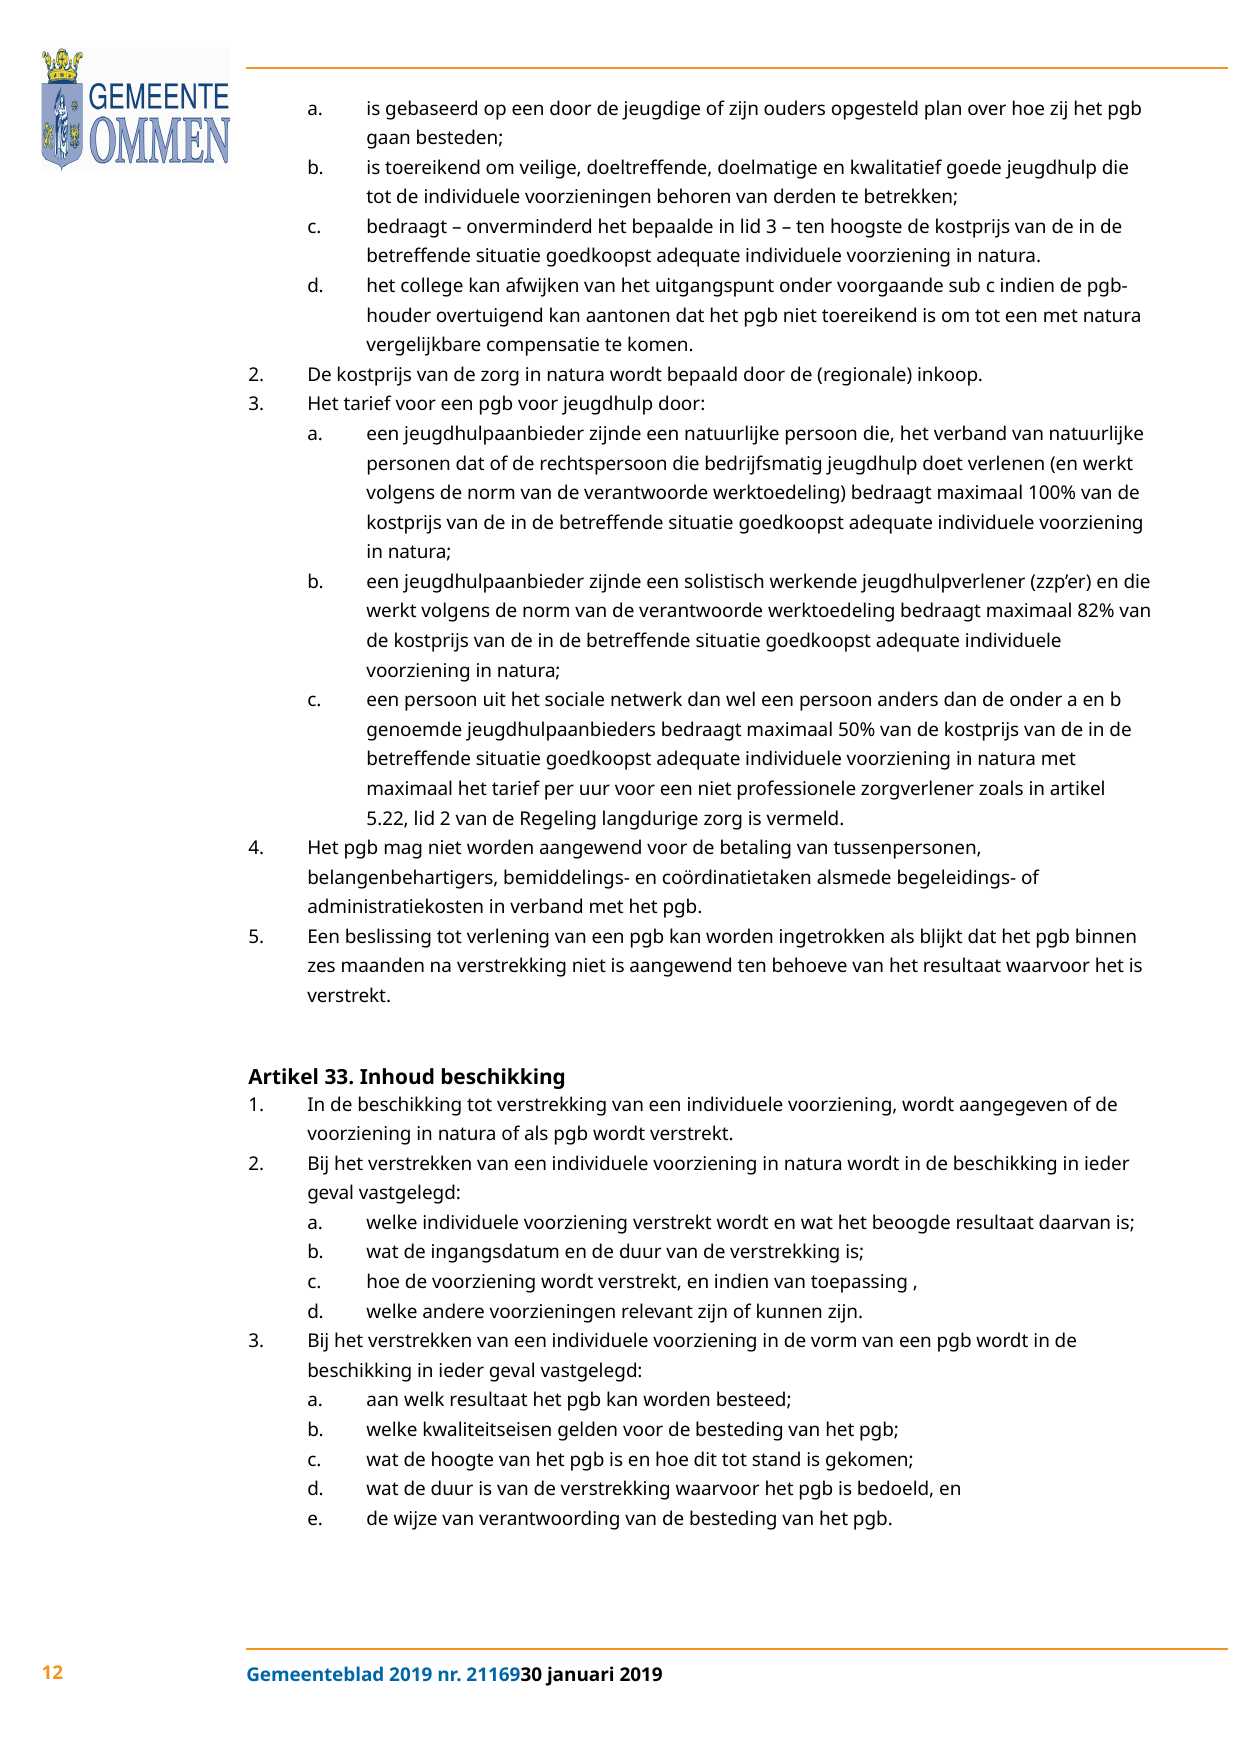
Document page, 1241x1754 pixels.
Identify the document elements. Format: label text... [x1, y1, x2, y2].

list wat de duur is van de verstrekking waarvoor het pgb is bedoeld, en [307, 1475, 1152, 1501]
list welke andere voorzieningen relevant zijn of kunnen zijn. [307, 1298, 1152, 1323]
list de wijze van verantwoording van de besteding van het pgb. [307, 1505, 1152, 1531]
picture [41, 47, 231, 172]
list wat de ingangsdatum en de duur van de verstrekking is; [307, 1239, 1152, 1264]
list welke individuele voorziening verstrekt wordt en wat het beoogde resultaat daarvan is; [307, 1209, 1152, 1235]
list een jeugdhulpaanbieder zijnde een solistisch werkende jeugdhulpverlener (zzp’er) en die werkt volgens de norm van de verantwoorde werktoedeling bedraagt maximaal 82% van de kostprijs van de in de betreffende situatie goedkoopst adequate individuele voorziening in natura; [307, 568, 1152, 683]
list Een beslissing tot verlening van een pgb kan worden ingetrokken als blijkt dat het pgb binnen zes maanden na verstrekking niet is aangewend ten behoeve van het resultaat waarvoor het is verstrekt. [248, 923, 1152, 1008]
list wat de hoogte van het pgb is en hoe dit tot stand is gekomen; [307, 1446, 1152, 1471]
list aan welk resultaat het pgb kan worden besteed; [307, 1387, 1152, 1412]
list hoe de voorziening wordt verstrekt, en indien van toepassing , [307, 1268, 1152, 1294]
list is toereikend om veilige, doeltreffende, doelmatige en kwalitatief goede jeugdhulp die tot de individuele voorzieningen behoren van derden te betrekken; [307, 154, 1152, 209]
list het college kan afwijken van het uitgangspunt onder voorgaande sub c indien de pgb-houder overtuigend kan aantonen dat het pgb niet toereikend is om tot een met natura vergelijkbare compensatie te komen. [307, 272, 1152, 357]
list welke kwaliteitseisen gelden voor de besteding van het pgb; [307, 1416, 1152, 1442]
list is gebaseerd op een door de jeugdige of zijn ouders opgesteld plan over hoe zij het pgb gaan besteden; [307, 95, 1152, 150]
text Artikel 33. Inhoud beschikking [248, 1062, 1152, 1091]
list Het tarief voor een pgb voor jeugdhulp door: [248, 391, 1152, 416]
list Bij het verstrekken van een individuele voorziening in de vorm van een pgb wordt in de beschikking in ieder geval vastgelegd: [248, 1327, 1152, 1383]
list Bij het verstrekken van een individuele voorziening in natura wordt in de beschikking in ieder geval vastgelegd: [248, 1150, 1152, 1205]
list een persoon uit het sociale netwerk dan wel een persoon anders dan de onder a en b genoemde jeugdhulpaanbieders bedraagt maximaal 50% van de kostprijs van de in de betreffende situatie goedkoopst adequate individuele voorziening in natura met maximaal het tarief per uur voor een niet professionele zorgverlener zoals in artikel 5.22, lid 2 van de Regeling langdurige zorg is vermeld. [307, 686, 1152, 831]
list In de beschikking tot verstrekking van een individuele voorziening, wordt aangegeven of de voorziening in natura of als pgb wordt verstrekt. [248, 1091, 1152, 1146]
list De kostprijs van de zorg in natura wordt bepaald door de (regionale) inkoop. [248, 361, 1152, 387]
list een jeugdhulpaanbieder zijnde een natuurlijke persoon die, het verband van natuurlijke personen dat of de rechtspersoon die bedrijfsmatig jeugdhulp doet verlenen (en werkt volgens de norm van de verantwoorde werktoedeling) bedraagt maximaal 100% van de kostprijs van de in de betreffende situatie goedkoopst adequate individuele voorziening in natura; [307, 420, 1152, 564]
list Het pgb mag niet worden aangewend voor de betaling van tussenpersonen, belangenbehartigers, bemiddelings- en coördinatietaken alsmede begeleidings- of administratiekosten in verband met het pgb. [248, 834, 1152, 919]
list bedraagt – onverminderd het bepaalde in lid 3 – ten hoogste de kostprijs van de in de betreffende situatie goedkoopst adequate individuele voorziening in natura. [307, 213, 1152, 268]
